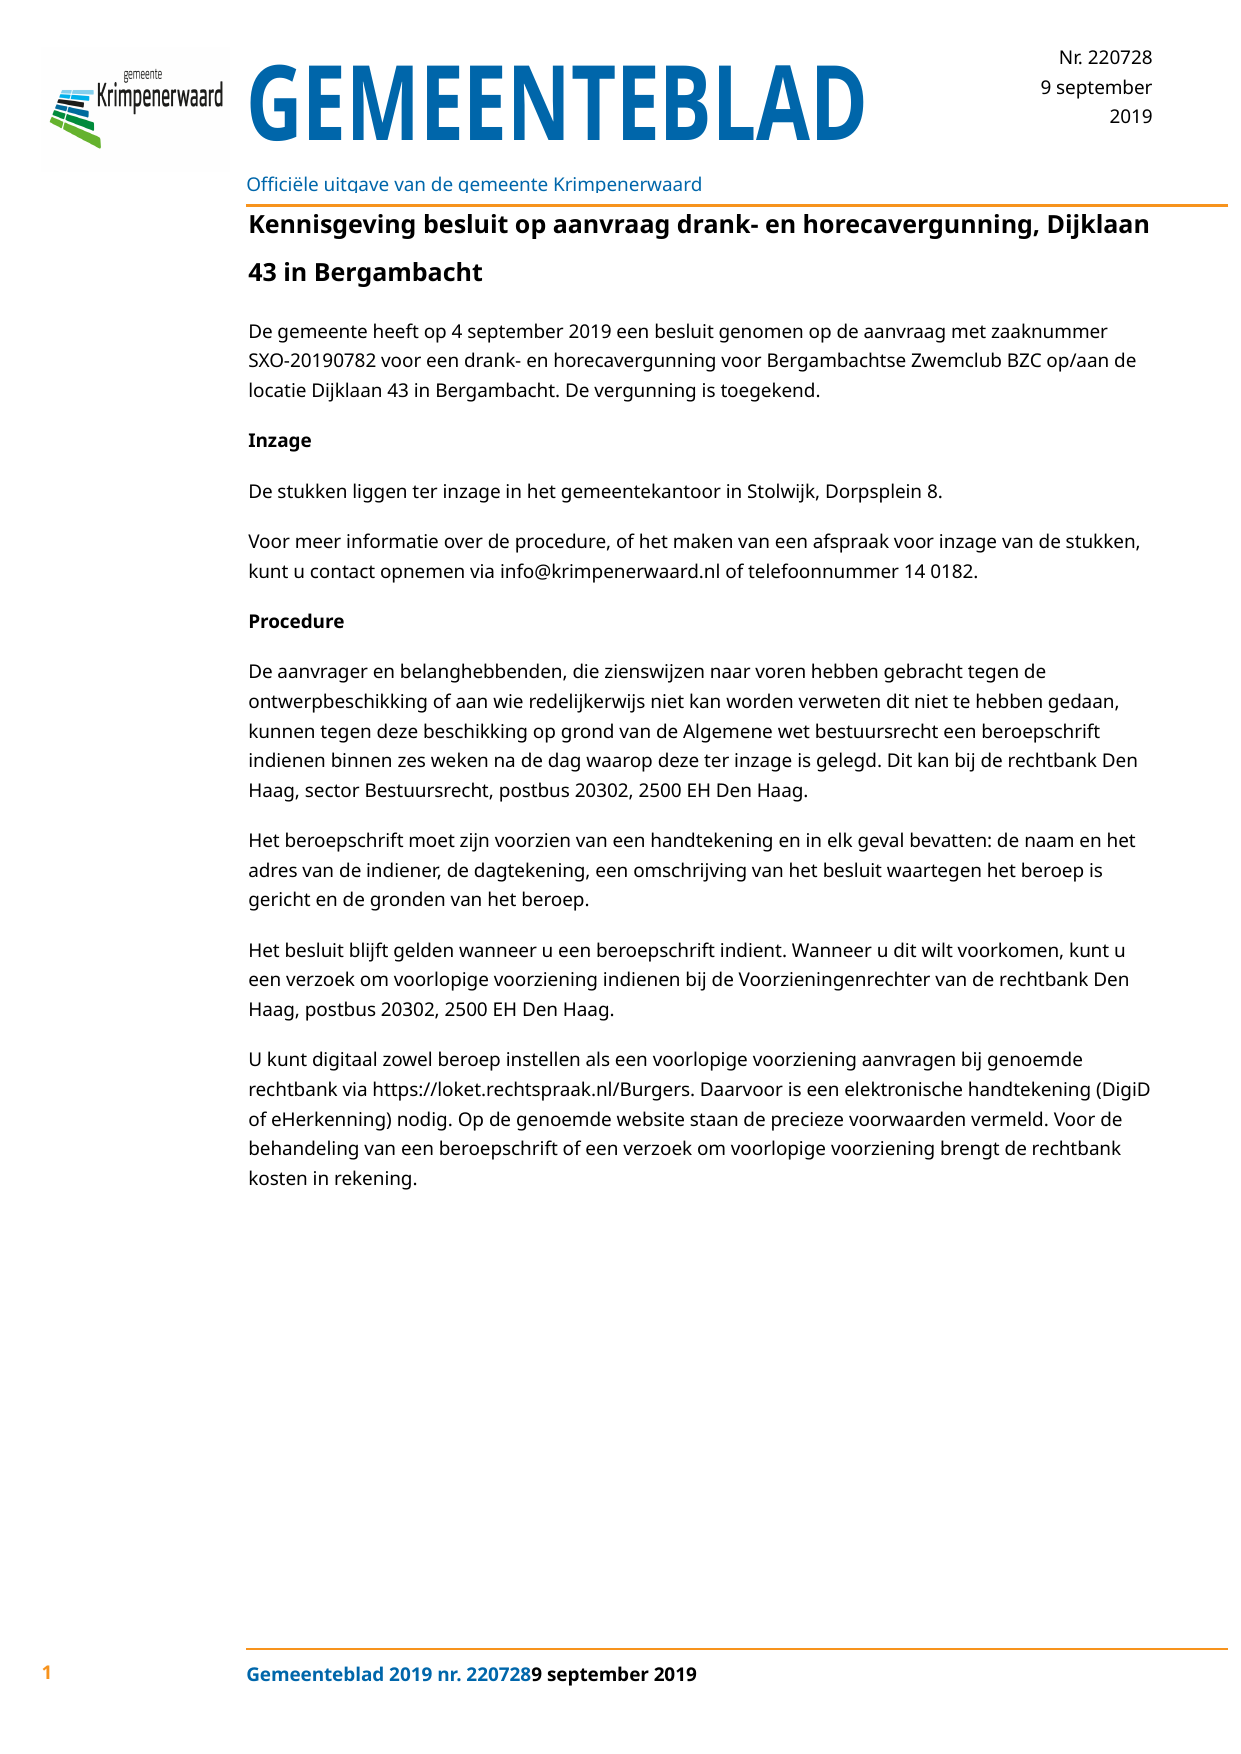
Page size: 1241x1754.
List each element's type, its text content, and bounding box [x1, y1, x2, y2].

picture [41, 47, 231, 172]
text Het besluit blijft gelden wanneer u een beroepschrift indient. Wanneer u dit wilt voorkomen, kunt u een verzoek om voorlopige voorziening indienen bij de Voorzieningenrechter van de rechtbank Den Haag, postbus 20302, 2500 EH Den Haag. [248, 937, 1152, 1022]
text Het beroepschrift moet zijn voorzien van een handtekening en in elk geval bevatten: de naam en het adres van de indiener, de dagtekening, een omschrijving van het besluit waartegen het beroep is gericht en de gronden van het beroep. [248, 827, 1152, 912]
text De gemeente heeft op 4 september 2019 een besluit genomen op de aanvraag met zaaknummer SXO-20190782 voor een drank- en horecavergunning voor Bergambachtse Zwemclub BZC op/aan de locatie Dijklaan 43 in Bergambacht. De vergunning is toegekend. [248, 318, 1152, 403]
text Procedure [248, 608, 1152, 634]
text Kennisgeving besluit op aanvraag drank- en horecavergunning, Dijklaan 43 in Bergambacht [248, 207, 1152, 288]
text Voor meer informatie over de procedure, of het maken van een afspraak voor inzage van de stukken, kunt u contact opnemen via info@krimpenerwaard.nl of telefoonnummer 14 0182. [248, 528, 1152, 584]
text De stukken liggen ter inzage in het gemeentekantoor in Stolwijk, Dorpsplein 8. [248, 478, 1152, 504]
text U kunt digitaal zowel beroep instellen als een voorlopige voorziening aanvragen bij genoemde rechtbank via https://loket.rechtspraak.nl/Burgers. Daarvoor is een elektronische handtekening (DigiD of eHerkenning) nodig. Op de genoemde website staan de precieze voorwaarden vermeld. Voor de behandeling van een beroepschrift of een verzoek om voorlopige voorziening brengt de rechtbank kosten in rekening. [248, 1047, 1152, 1191]
text De aanvrager en belanghebbenden, die zienswijzen naar voren hebben gebracht tegen de ontwerpbeschikking of aan wie redelijkerwijs niet kan worden verweten dit niet te hebben gedaan, kunnen tegen deze beschikking op grond van de Algemene wet bestuursrecht een beroepschrift indienen binnen zes weken na de dag waarop deze ter inzage is gelegd. Dit kan bij de rechtbank Den Haag, sector Bestuursrecht, postbus 20302, 2500 EH Den Haag. [248, 659, 1152, 803]
text Inzage [248, 427, 1152, 453]
